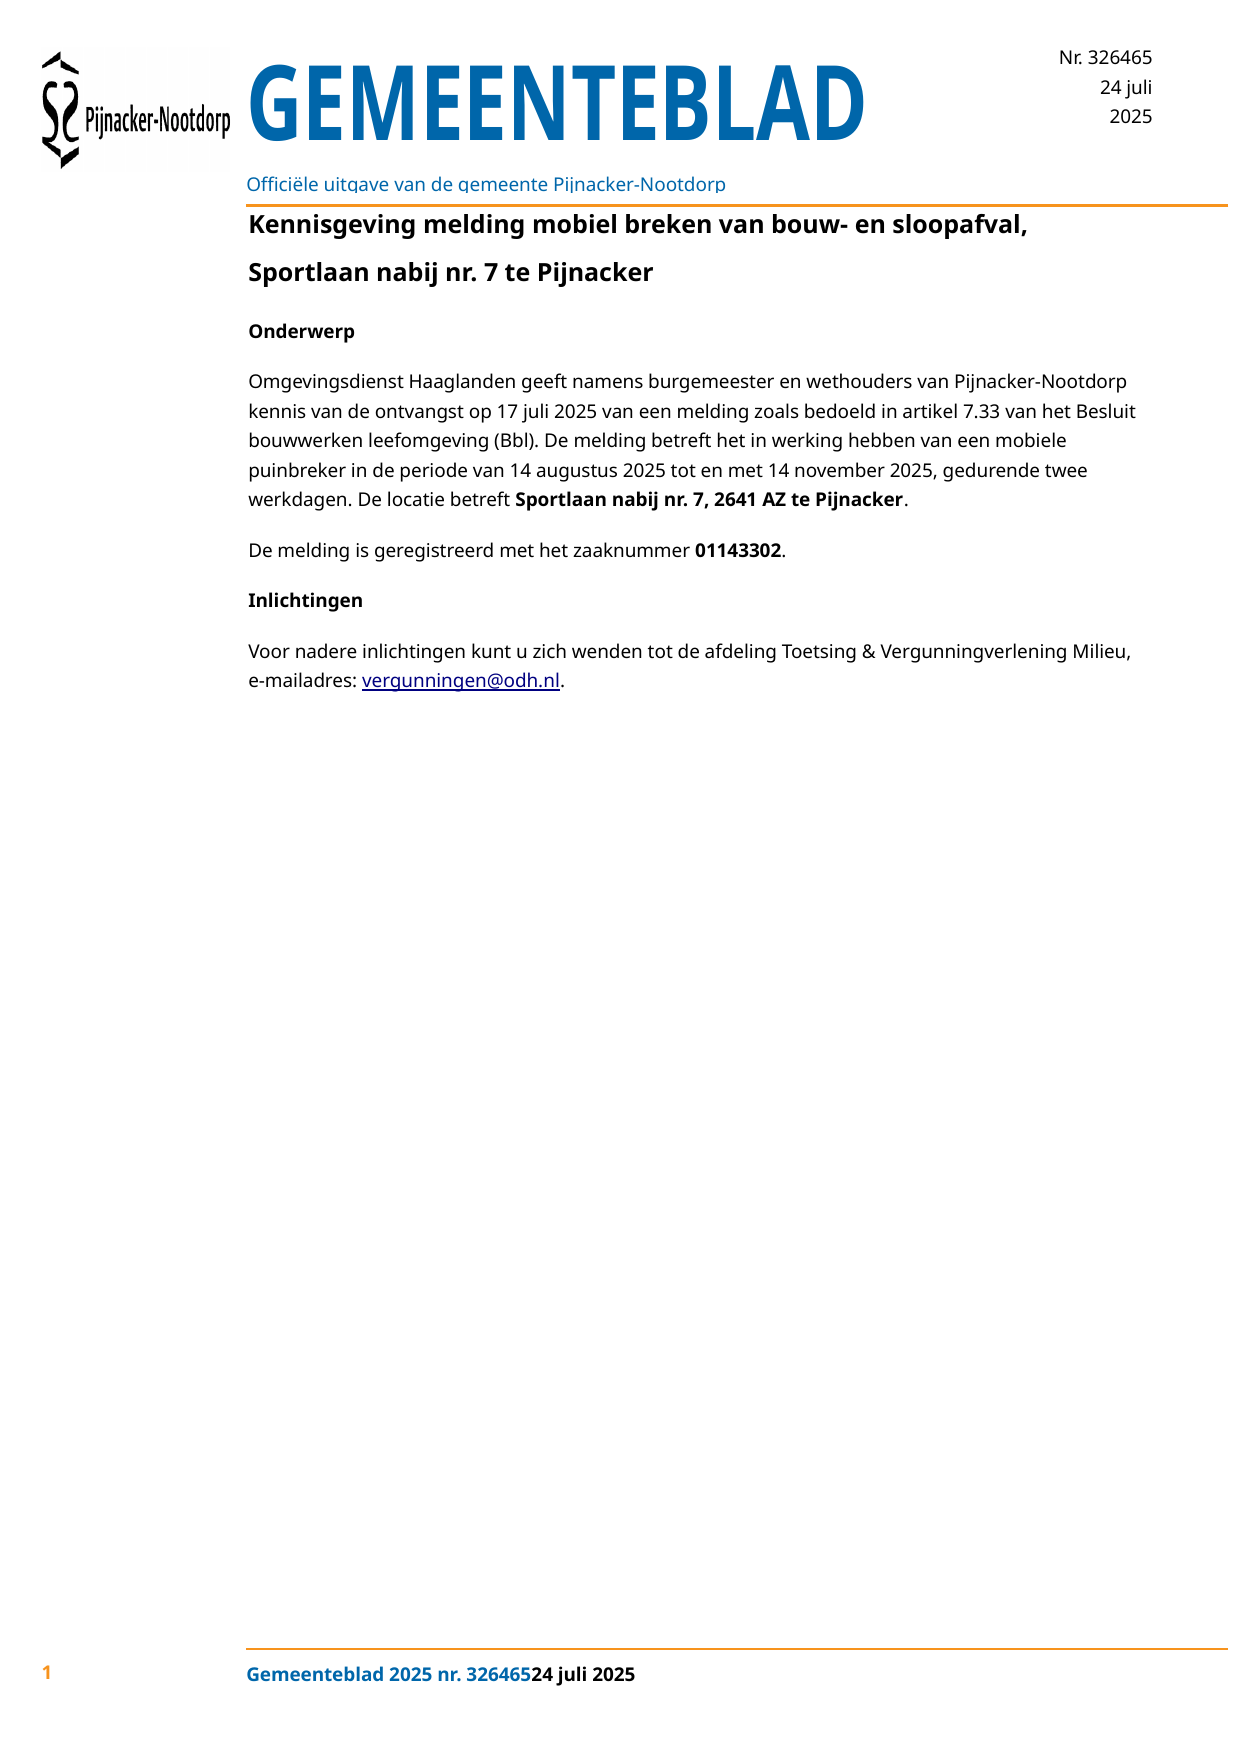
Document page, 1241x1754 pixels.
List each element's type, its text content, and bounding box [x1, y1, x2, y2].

text Omgevingsdienst Haaglanden geeft namens burgemeester en wethouders van Pijnacker-Nootdorp kennis van de ontvangst op 17 juli 2025 van een melding zoals bedoeld in artikel 7.33 van het Besluit bouwwerken leefomgeving (Bbl). De melding betreft het in werking hebben van een mobiele puinbreker in de periode van 14 augustus 2025 tot en met 14 november 2025, gedurende twee werkdagen. De locatie betreft Sportlaan nabij nr. 7, 2641 AZ te Pijnacker. [248, 368, 1152, 512]
text Onderwerp [248, 318, 1152, 344]
picture [41, 47, 231, 172]
text Kennisgeving melding mobiel breken van bouw- en sloopafval, Sportlaan nabij nr. 7 te Pijnacker [248, 207, 1152, 288]
text Inlichtingen [248, 587, 1152, 613]
text De melding is geregistreerd met het zaaknummer 01143302. [248, 537, 1152, 563]
text Voor nadere inlichtingen kunt u zich wenden tot de afdeling Toetsing & Vergunningverlening Milieu, e-mailadres: vergunningen@odh.nl. [248, 638, 1152, 693]
